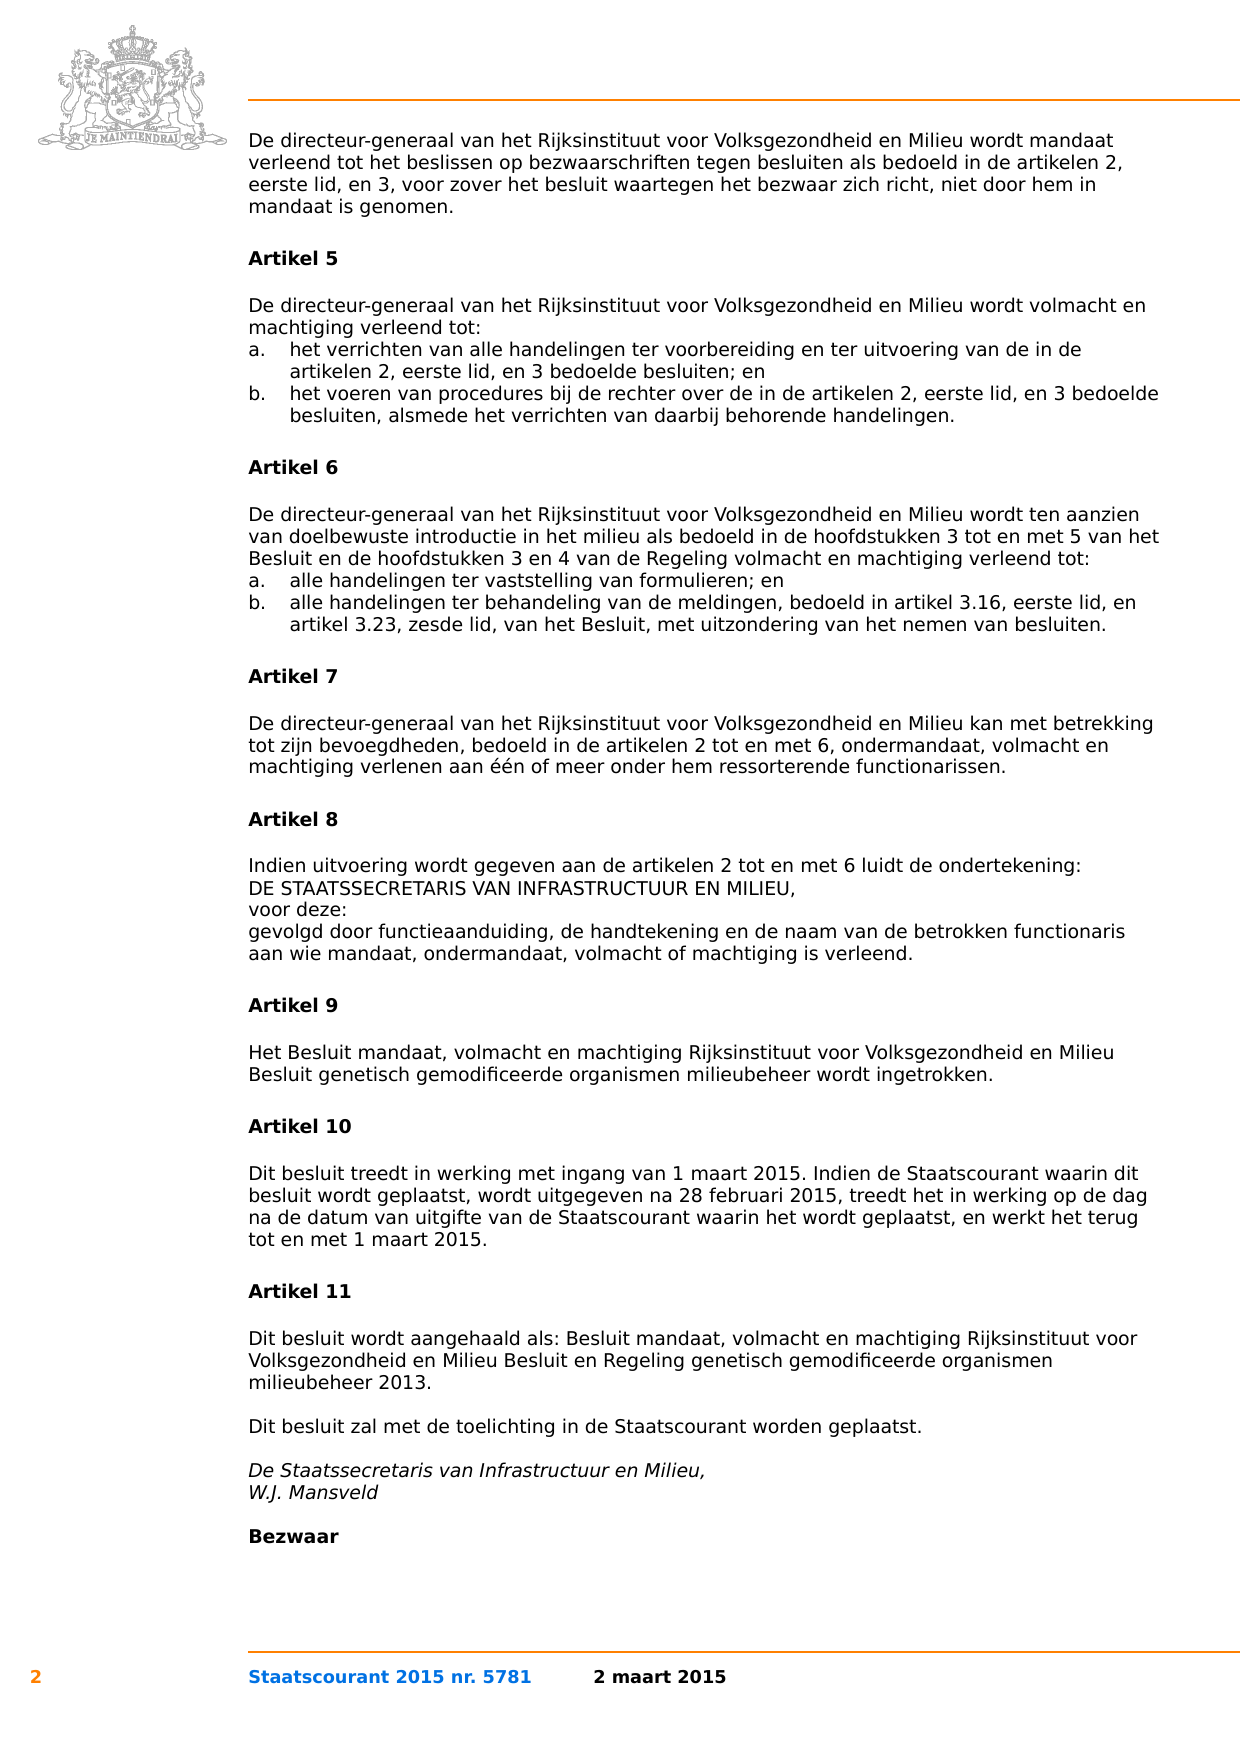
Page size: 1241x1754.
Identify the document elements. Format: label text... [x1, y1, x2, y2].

text Bezwaar [248, 1526, 1163, 1548]
text a. het verrichten van alle handelingen ter voorbereiding en ter uitvoering van de in de artikelen 2, eerste lid, en 3 bedoelde besluiten; en [248, 339, 1163, 383]
text Het Besluit mandaat, volmacht en machtiging Rijksinstituut voor Volksgezondheid en Milieu Besluit genetisch gemodificeerde organismen milieubeheer wordt ingetrokken. [248, 1042, 1163, 1086]
subtitle Artikel 9 [248, 995, 1163, 1017]
subtitle Artikel 5 [248, 248, 1163, 270]
subtitle Artikel 6 [248, 457, 1163, 479]
text DE STAATSSECRETARIS VAN INFRASTRUCTUUR EN MILIEU, [248, 877, 1163, 899]
text De directeur-generaal van het Rijksinstituut voor Volksgezondheid en Milieu wordt mandaat verleend tot het beslissen op bezwaarschriften tegen besluiten als bedoeld in de artikelen 2, eerste lid, en 3, voor zover het besluit waartegen het bezwaar zich richt, niet door hem in mandaat is genomen. [248, 130, 1163, 218]
text voor deze: [248, 899, 1163, 921]
subtitle Artikel 7 [248, 666, 1163, 687]
text a. alle handelingen ter vaststelling van formulieren; en [248, 569, 1163, 592]
text De Staatssecretaris van Infrastructuur en Milieu, W.J. Mansveld [248, 1460, 1163, 1504]
text gevolgd door functieaanduiding, de handtekening en de naam van de betrokken functionaris aan wie mandaat, ondermandaat, volmacht of machtiging is verleend. [248, 921, 1163, 965]
text De directeur-generaal van het Rijksinstituut voor Volksgezondheid en Milieu wordt volmacht en machtiging verleend tot: [248, 295, 1163, 339]
subtitle Artikel 11 [248, 1281, 1163, 1303]
picture [38, 25, 227, 150]
subtitle Artikel 8 [248, 808, 1163, 830]
text Dit besluit zal met de toelichting in de Staatscourant worden geplaatst. [248, 1416, 1163, 1438]
text b. het voeren van procedures bij de rechter over de in de artikelen 2, eerste lid, en 3 bedoelde besluiten, alsmede het verrichten van daarbij behorende handelingen. [248, 383, 1163, 427]
text De directeur-generaal van het Rijksinstituut voor Volksgezondheid en Milieu wordt ten aanzien van doelbewuste introductie in het milieu als bedoeld in de hoofdstukken 3 tot en met 5 van het Besluit en de hoofdstukken 3 en 4 van de Regeling volmacht en machtiging verleend tot: [248, 504, 1163, 569]
text b. alle handelingen ter behandeling van de meldingen, bedoeld in artikel 3.16, eerste lid, en artikel 3.23, zesde lid, van het Besluit, met uitzondering van het nemen van besluiten. [248, 592, 1163, 636]
text Dit besluit wordt aangehaald als: Besluit mandaat, volmacht en machtiging Rijksinstituut voor Volksgezondheid en Milieu Besluit en Regeling genetisch gemodificeerde organismen milieubeheer 2013. [248, 1328, 1163, 1394]
text Dit besluit treedt in werking met ingang van 1 maart 2015. Indien de Staatscourant waarin dit besluit wordt geplaatst, wordt uitgegeven na 28 februari 2015, treedt het in werking op de dag na de datum van uitgifte van de Staatscourant waarin het wordt geplaatst, en werkt het terug tot en met 1 maart 2015. [248, 1163, 1163, 1251]
text De directeur-generaal van het Rijksinstituut voor Volksgezondheid en Milieu kan met betrekking tot zijn bevoegdheden, bedoeld in de artikelen 2 tot en met 6, ondermandaat, volmacht en machtiging verlenen aan één of meer onder hem ressorterende functionarissen. [248, 712, 1163, 778]
subtitle Artikel 10 [248, 1116, 1163, 1138]
text Indien uitvoering wordt gegeven aan de artikelen 2 tot en met 6 luidt de ondertekening: [248, 855, 1163, 877]
